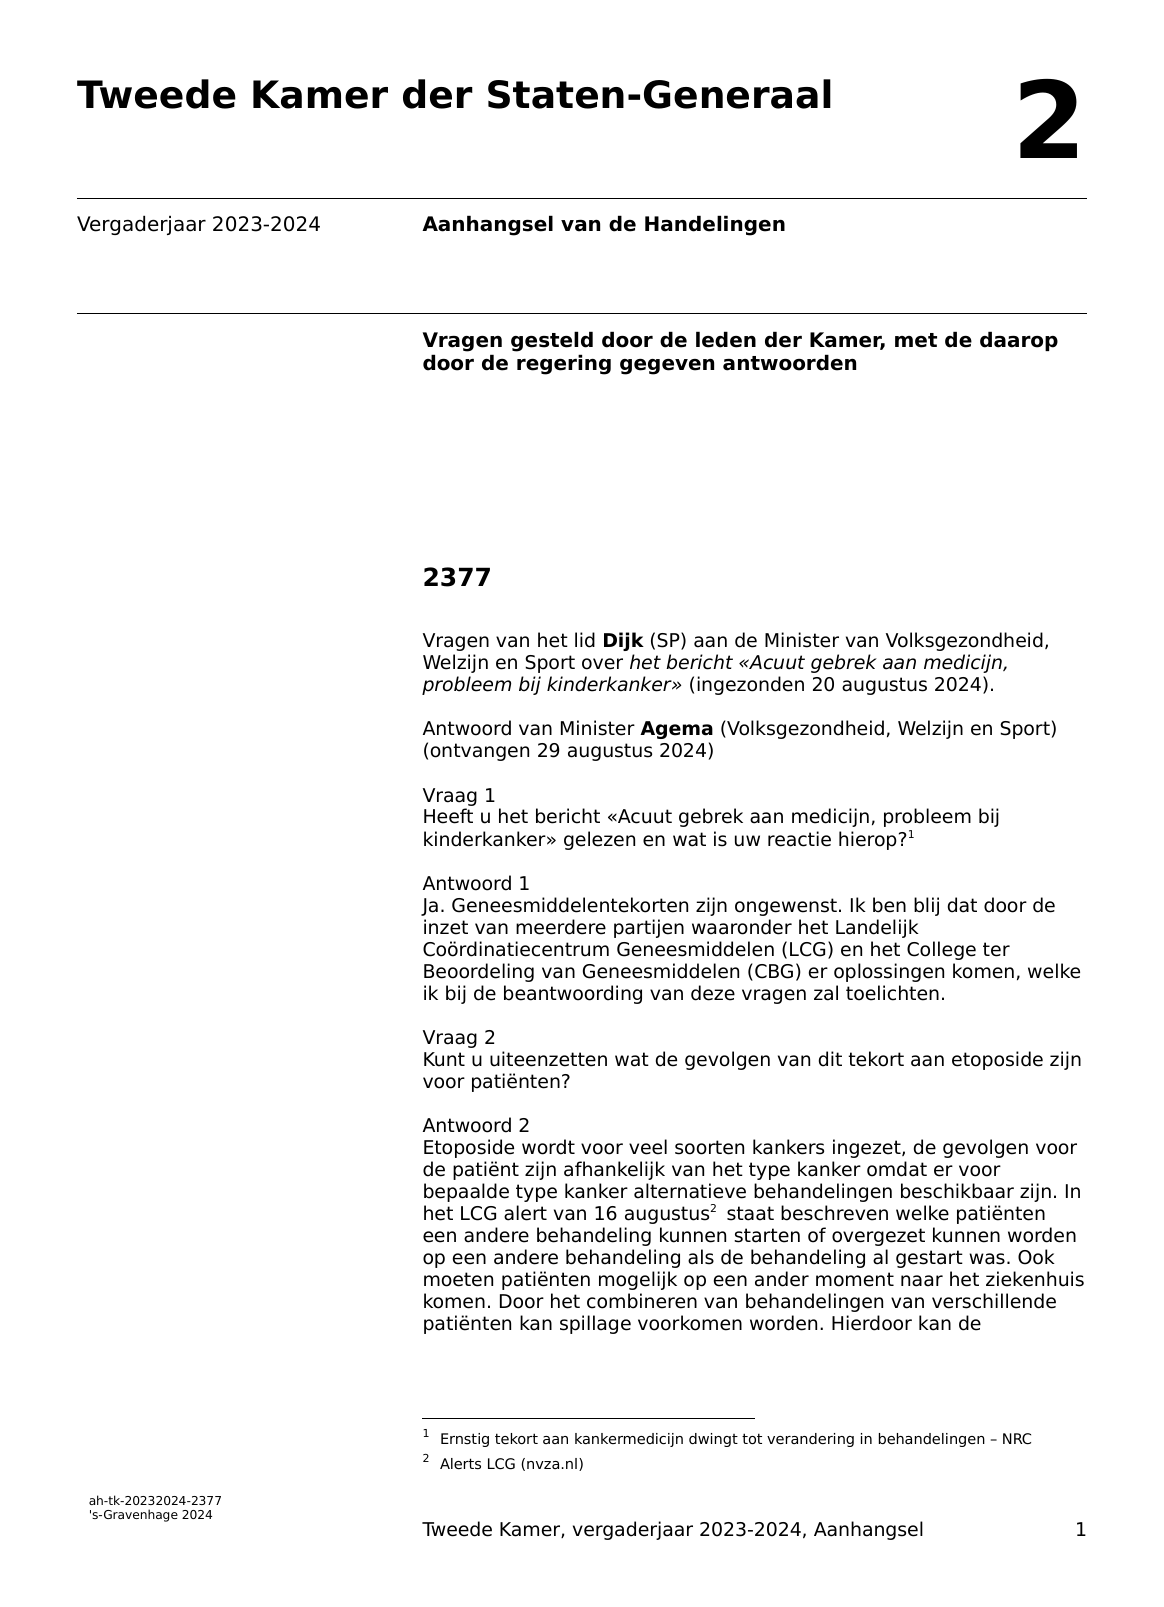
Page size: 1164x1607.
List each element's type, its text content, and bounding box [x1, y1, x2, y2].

table_cell Vergaderjaar 2023-2024 [77, 199, 422, 313]
text Antwoord van Minister Agema (Volksgezondheid, Welzijn en Sport) (ontvangen 29 augustus 2024) [422, 718, 1087, 762]
text Ernstig tekort aan kankermedicijn dwingt tot verandering in behandelingen – NRC [422, 1427, 1087, 1449]
text 's-Gravenhage 2024 [88, 1508, 323, 1522]
text Vraag 2 [422, 1027, 1087, 1049]
text 2377 [422, 563, 1087, 592]
table_header Tweede Kamer der Staten-Generaal [77, 59, 886, 198]
table_cell Vragen gesteld door de leden der Kamer, met de daarop door de regering gegeven antwoorden [422, 314, 1087, 375]
text Vraag 1 [422, 784, 1087, 806]
table_header 2 [886, 59, 1087, 198]
text Heeft u het bericht «Acuut gebrek aan medicijn, probleem bij kinderkanker» gelezen en wat is uw reactie hierop? [422, 806, 1087, 850]
text ah-tk-20232024-2377 [88, 1494, 323, 1508]
text Vragen van het lid Dijk (SP) aan de Minister van Volksgezondheid, Welzijn en Sport over het bericht «Acuut gebrek aan medicijn, probleem bij kinderkanker» (ingezonden 20 augustus 2024). [422, 630, 1087, 696]
text Kunt u uiteenzetten wat de gevolgen van dit tekort aan etoposide zijn voor patiënten? [422, 1049, 1087, 1093]
text Etoposide wordt voor veel soorten kankers ingezet, de gevolgen voor de patiënt zijn afhankelijk van het type kanker omdat er voor bepaalde type kanker alternatieve behandelingen beschikbaar zijn. In het LCG alert van 16 augustus staat beschreven welke patiënten een andere behandeling kunnen starten of overgezet kunnen worden op een andere behandeling als de behandeling al gestart was. Ook moeten patiënten mogelijk op een ander moment naar het ziekenhuis komen. Door het combineren van behandelingen van verschillende patiënten kan spillage voorkomen worden. Hierdoor kan de [422, 1137, 1087, 1334]
text Antwoord 1 [422, 873, 1087, 894]
text Antwoord 2 [422, 1115, 1087, 1137]
text Ja. Geneesmiddelentekorten zijn ongewenst. Ik ben blij dat door de inzet van meerdere partijen waaronder het Landelijk Coördinatiecentrum Geneesmiddelen (LCG) en het College ter Beoordeling van Geneesmiddelen (CBG) er oplossingen komen, welke ik bij de beantwoording van deze vragen zal toelichten. [422, 894, 1087, 1004]
table_cell Aanhangsel van de Handelingen [422, 199, 1087, 313]
table_cell [77, 314, 422, 375]
text Alerts LCG (nvza.nl) [422, 1452, 1087, 1474]
